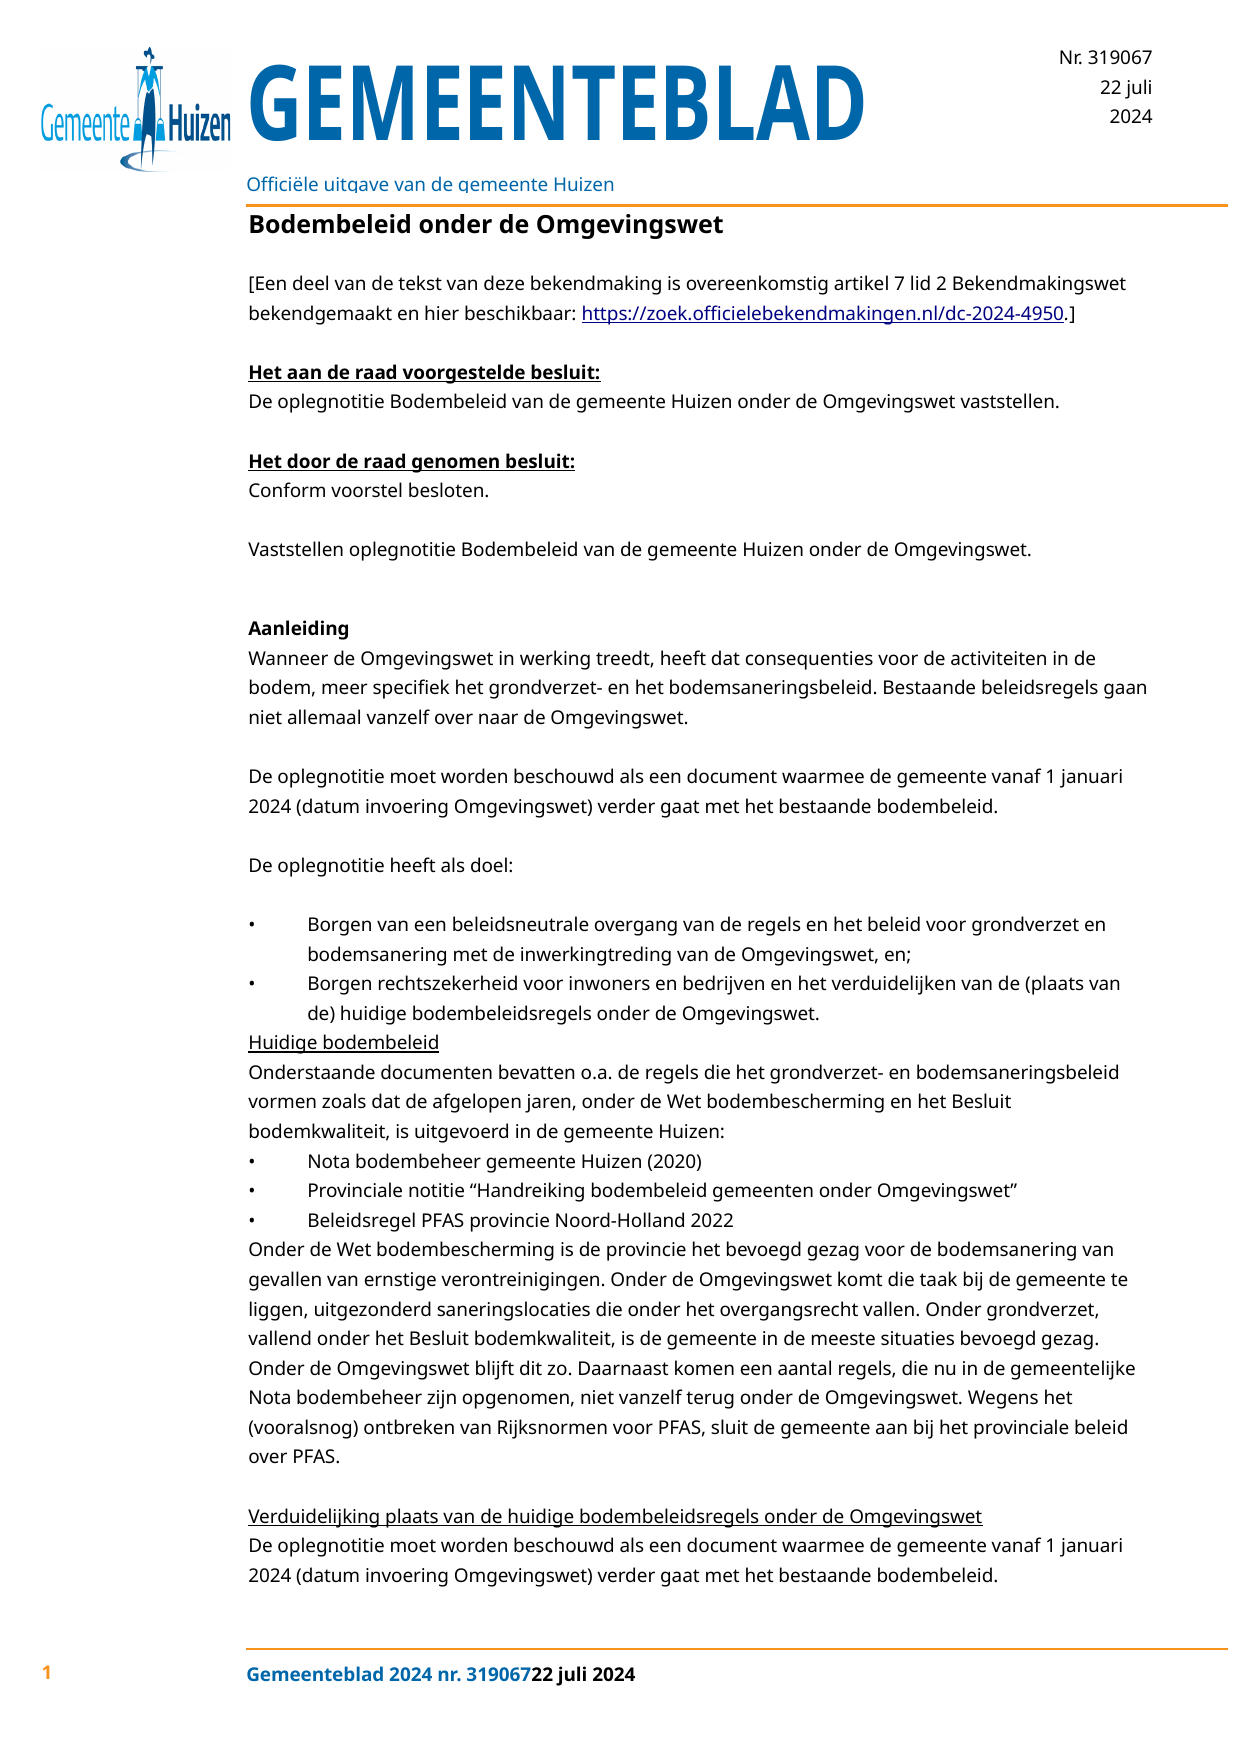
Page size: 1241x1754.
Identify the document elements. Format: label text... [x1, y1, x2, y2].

text Aanleiding [248, 615, 1152, 641]
text Onder de Wet bodembescherming is de provincie het bevoegd gezag voor de bodemsanering van gevallen van ernstige verontreinigingen. Onder de Omgevingswet komt die taak bij de gemeente te liggen, uitgezonderd saneringslocaties die onder het overgangsrecht vallen. Onder grondverzet, vallend onder het Besluit bodemkwaliteit, is de gemeente in de meeste situaties bevoegd gezag. Onder de Omgevingswet blijft dit zo. Daarnaast komen een aantal regels, die nu in de gemeentelijke Nota bodembeheer zijn opgenomen, niet vanzelf terug onder de Omgevingswet. Wegens het (vooralsnog) ontbreken van Rijksnormen voor PFAS, sluit de gemeente aan bij het provinciale beleid over PFAS. [248, 1237, 1152, 1469]
text De oplegnotitie moet worden beschouwd als een document waarmee de gemeente vanaf 1 januari 2024 (datum invoering Omgevingswet) verder gaat met het bestaande bodembeleid. [248, 1532, 1152, 1588]
list Beleidsregel PFAS provincie Noord-Holland 2022 [248, 1207, 1152, 1233]
text Het door de raad genomen besluit: [248, 448, 1152, 473]
list Nota bodembeheer gemeente Huizen (2020) [248, 1148, 1152, 1174]
text Het aan de raad voorgestelde besluit: [248, 359, 1152, 385]
text De oplegnotitie Bodembeleid van de gemeente Huizen onder de Omgevingswet vaststellen. [248, 389, 1152, 414]
text Vaststellen oplegnotitie Bodembeleid van de gemeente Huizen onder de Omgevingswet. [248, 537, 1152, 562]
text Huidige bodembeleid [248, 1029, 1152, 1055]
text De oplegnotitie moet worden beschouwd als een document waarmee de gemeente vanaf 1 januari 2024 (datum invoering Omgevingswet) verder gaat met het bestaande bodembeleid. [248, 763, 1152, 819]
text Conform voorstel besloten. [248, 477, 1152, 503]
text De oplegnotitie heeft als doel: [248, 852, 1152, 878]
list Borgen van een beleidsneutrale overgang van de regels en het beleid voor grondverzet en bodemsanering met de inwerkingtreding van de Omgevingswet, en; [248, 911, 1152, 967]
text Bodembeleid onder de Omgevingswet [248, 207, 1152, 241]
list Borgen rechtszekerheid voor inwoners en bedrijven en het verduidelijken van de (plaats van de) huidige bodembeleidsregels onder de Omgevingswet. [248, 970, 1152, 1026]
picture [41, 47, 231, 172]
text Wanneer de Omgevingswet in werking treedt, heeft dat consequenties voor de activiteiten in de bodem, meer specifiek het grondverzet- en het bodemsaneringsbeleid. Bestaande beleidsregels gaan niet allemaal vanzelf over naar de Omgevingswet. [248, 645, 1152, 730]
text [Een deel van de tekst van deze bekendmaking is overeenkomstig artikel 7 lid 2 Bekendmakingswet bekendgemaakt en hier beschikbaar: https://zoek.officielebekendmakingen.nl/dc-2024-4950.] [248, 270, 1152, 326]
text Verduidelijking plaats van de huidige bodembeleidsregels onder de Omgevingswet [248, 1503, 1152, 1529]
list Provinciale notitie “Handreiking bodembeleid gemeenten onder Omgevingswet” [248, 1177, 1152, 1203]
text Onderstaande documenten bevatten o.a. de regels die het grondverzet- en bodemsaneringsbeleid vormen zoals dat de afgelopen jaren, onder de Wet bodembescherming en het Besluit bodemkwaliteit, is uitgevoerd in de gemeente Huizen: [248, 1059, 1152, 1144]
